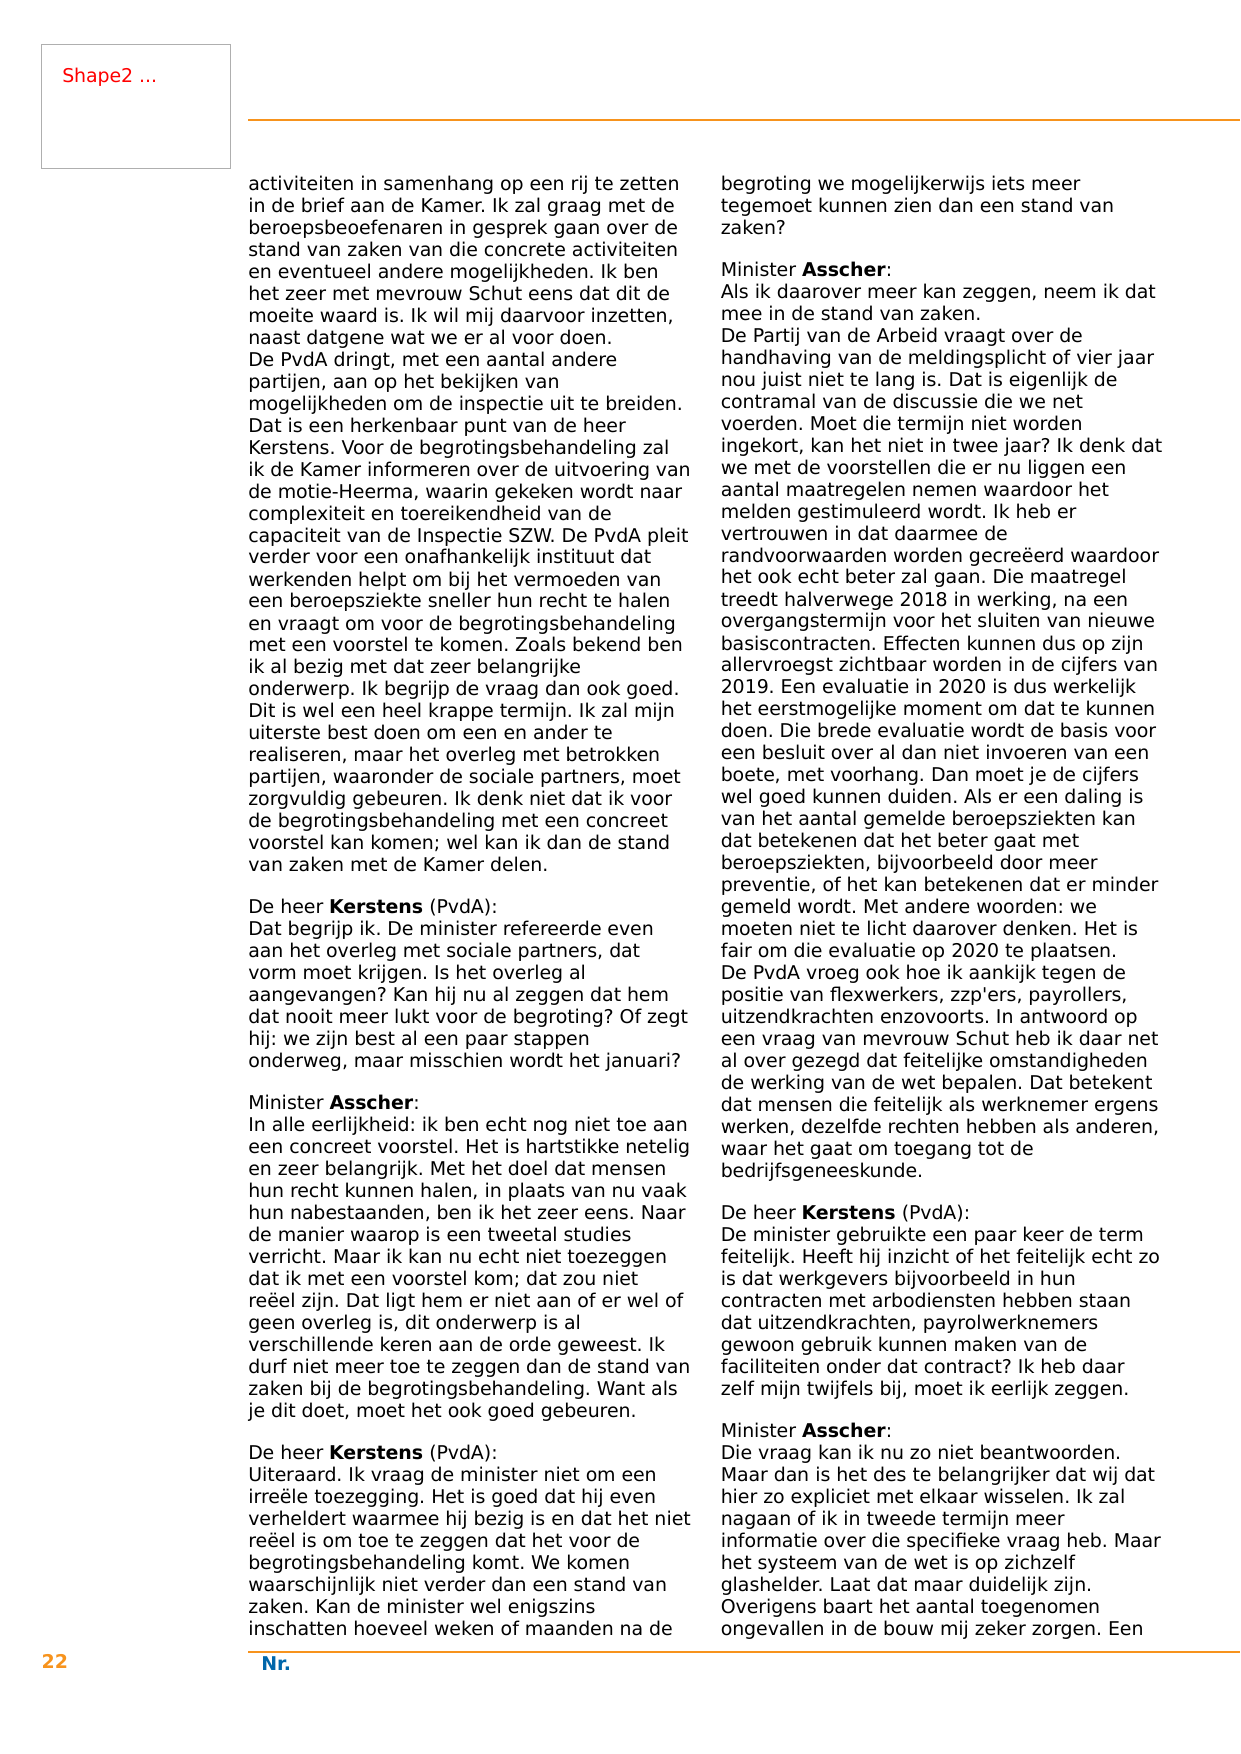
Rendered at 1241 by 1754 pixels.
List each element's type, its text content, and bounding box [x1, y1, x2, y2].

text activiteiten in samenhang op een rij te zetten in de brief aan de Kamer. Ik zal graag met de beroepsbeoefenaren in gesprek gaan over de stand van zaken van die concrete activiteiten en eventueel andere mogelijkheden. Ik ben het zeer met mevrouw Schut eens dat dit de moeite waard is. Ik wil mij daarvoor inzetten, naast datgene wat we er al voor doen. [248, 173, 691, 349]
text De Partij van de Arbeid vraagt over de handhaving van de meldingsplicht of vier jaar nou juist niet te lang is. Dat is eigenlijk de contramal van de discussie die we net voerden. Moet die termijn niet worden ingekort, kan het niet in twee jaar? Ik denk dat we met de voorstellen die er nu liggen een aantal maatregelen nemen waardoor het melden gestimuleerd wordt. Ik heb er vertrouwen in dat daarmee de randvoorwaarden worden gecreëerd waardoor het ook echt beter zal gaan. Die maatregel treedt halverwege 2018 in werking, na een overgangstermijn voor het sluiten van nieuwe basiscontracten. Effecten kunnen dus op zijn allervroegst zichtbaar worden in de cijfers van 2019. Een evaluatie in 2020 is dus werkelijk het eerstmogelijke moment om dat te kunnen doen. Die brede evaluatie wordt de basis voor een besluit over al dan niet invoeren van een boete, met voorhang. Dan moet je de cijfers wel goed kunnen duiden. Als er een daling is van het aantal gemelde beroepsziekten kan dat betekenen dat het beter gaat met beroepsziekten, bijvoorbeeld door meer preventie, of het kan betekenen dat er minder gemeld wordt. Met andere woorden: we moeten niet te licht daarover denken. Het is fair om die evaluatie op 2020 te plaatsen. [721, 325, 1163, 962]
text De heer Kerstens (PvdA): [721, 1202, 1163, 1224]
text In alle eerlijkheid: ik ben echt nog niet toe aan een concreet voorstel. Het is hartstikke netelig en zeer belangrijk. Met het doel dat mensen hun recht kunnen halen, in plaats van nu vaak hun nabestaanden, ben ik het zeer eens. Naar de manier waarop is een tweetal studies verricht. Maar ik kan nu echt niet toezeggen dat ik met een voorstel kom; dat zou niet reëel zijn. Dat ligt hem er niet aan of er wel of geen overleg is, dit onderwerp is al verschillende keren aan de orde geweest. Ik durf niet meer toe te zeggen dan de stand van zaken bij de begrotingsbehandeling. Want als je dit doet, moet het ook goed gebeuren. [248, 1114, 691, 1422]
text De PvdA dringt, met een aantal andere partijen, aan op het bekijken van mogelijkheden om de inspectie uit te breiden. Dat is een herkenbaar punt van de heer Kerstens. Voor de begrotingsbehandeling zal ik de Kamer informeren over de uitvoering van de motie-Heerma, waarin gekeken wordt naar complexiteit en toereikendheid van de capaciteit van de Inspectie SZW. De PvdA pleit verder voor een onafhankelijk instituut dat werkenden helpt om bij het vermoeden van een beroepsziekte sneller hun recht te halen en vraagt om voor de begrotingsbehandeling met een voorstel te komen. Zoals bekend ben ik al bezig met dat zeer belangrijke onderwerp. Ik begrijp de vraag dan ook goed. Dit is wel een heel krappe termijn. Ik zal mijn uiterste best doen om een en ander te realiseren, maar het overleg met betrokken partijen, waaronder de sociale partners, moet zorgvuldig gebeuren. Ik denk niet dat ik voor de begrotingsbehandeling met een concreet voorstel kan komen; wel kan ik dan de stand van zaken met de Kamer delen. [248, 349, 691, 876]
text De PvdA vroeg ook hoe ik aankijk tegen de positie van flexwerkers, zzp'ers, payrollers, uitzendkrachten enzovoorts. In antwoord op een vraag van mevrouw Schut heb ik daar net al over gezegd dat feitelijke omstandigheden de werking van de wet bepalen. Dat betekent dat mensen die feitelijk als werknemer ergens werken, dezelfde rechten hebben als anderen, waar het gaat om toegang tot de bedrijfsgeneeskunde. [721, 962, 1163, 1182]
text Dat begrijp ik. De minister refereerde even aan het overleg met sociale partners, dat vorm moet krijgen. Is het overleg al aangevangen? Kan hij nu al zeggen dat hem dat nooit meer lukt voor de begroting? Of zegt hij: we zijn best al een paar stappen onderweg, maar misschien wordt het januari? [248, 918, 691, 1072]
text Als ik daarover meer kan zeggen, neem ik dat mee in de stand van zaken. [721, 281, 1163, 325]
text De heer Kerstens (PvdA): [248, 1442, 691, 1464]
text begroting we mogelijkerwijs iets meer tegemoet kunnen zien dan een stand van zaken? [721, 173, 1163, 239]
text De minister gebruikte een paar keer de term feitelijk. Heeft hij inzicht of het feitelijk echt zo is dat werkgevers bijvoorbeeld in hun contracten met arbodiensten hebben staan dat uitzendkrachten, payrolwerknemers gewoon gebruik kunnen maken van de faciliteiten onder dat contract? Ik heb daar zelf mijn twijfels bij, moet ik eerlijk zeggen. [721, 1224, 1163, 1400]
text Uiteraard. Ik vraag de minister niet om een irreële toezegging. Het is goed dat hij even verheldert waarmee hij bezig is en dat het niet reëel is om toe te zeggen dat het voor de begrotingsbehandeling komt. We komen waarschijnlijk niet verder dan een stand van zaken. Kan de minister wel enigszins inschatten hoeveel weken of maanden na de [248, 1464, 691, 1639]
text Minister Asscher: [248, 1092, 691, 1114]
text Minister Asscher: [721, 1420, 1163, 1442]
text Die vraag kan ik nu zo niet beantwoorden. Maar dan is het des te belangrijker dat wij dat hier zo expliciet met elkaar wisselen. Ik zal nagaan of ik in tweede termijn meer informatie over die specifieke vraag heb. Maar het systeem van de wet is op zichzelf glashelder. Laat dat maar duidelijk zijn. Overigens baart het aantal toegenomen ongevallen in de bouw mij zeker zorgen. Een [721, 1442, 1163, 1639]
text Minister Asscher: [721, 259, 1163, 281]
text De heer Kerstens (PvdA): [248, 896, 691, 918]
